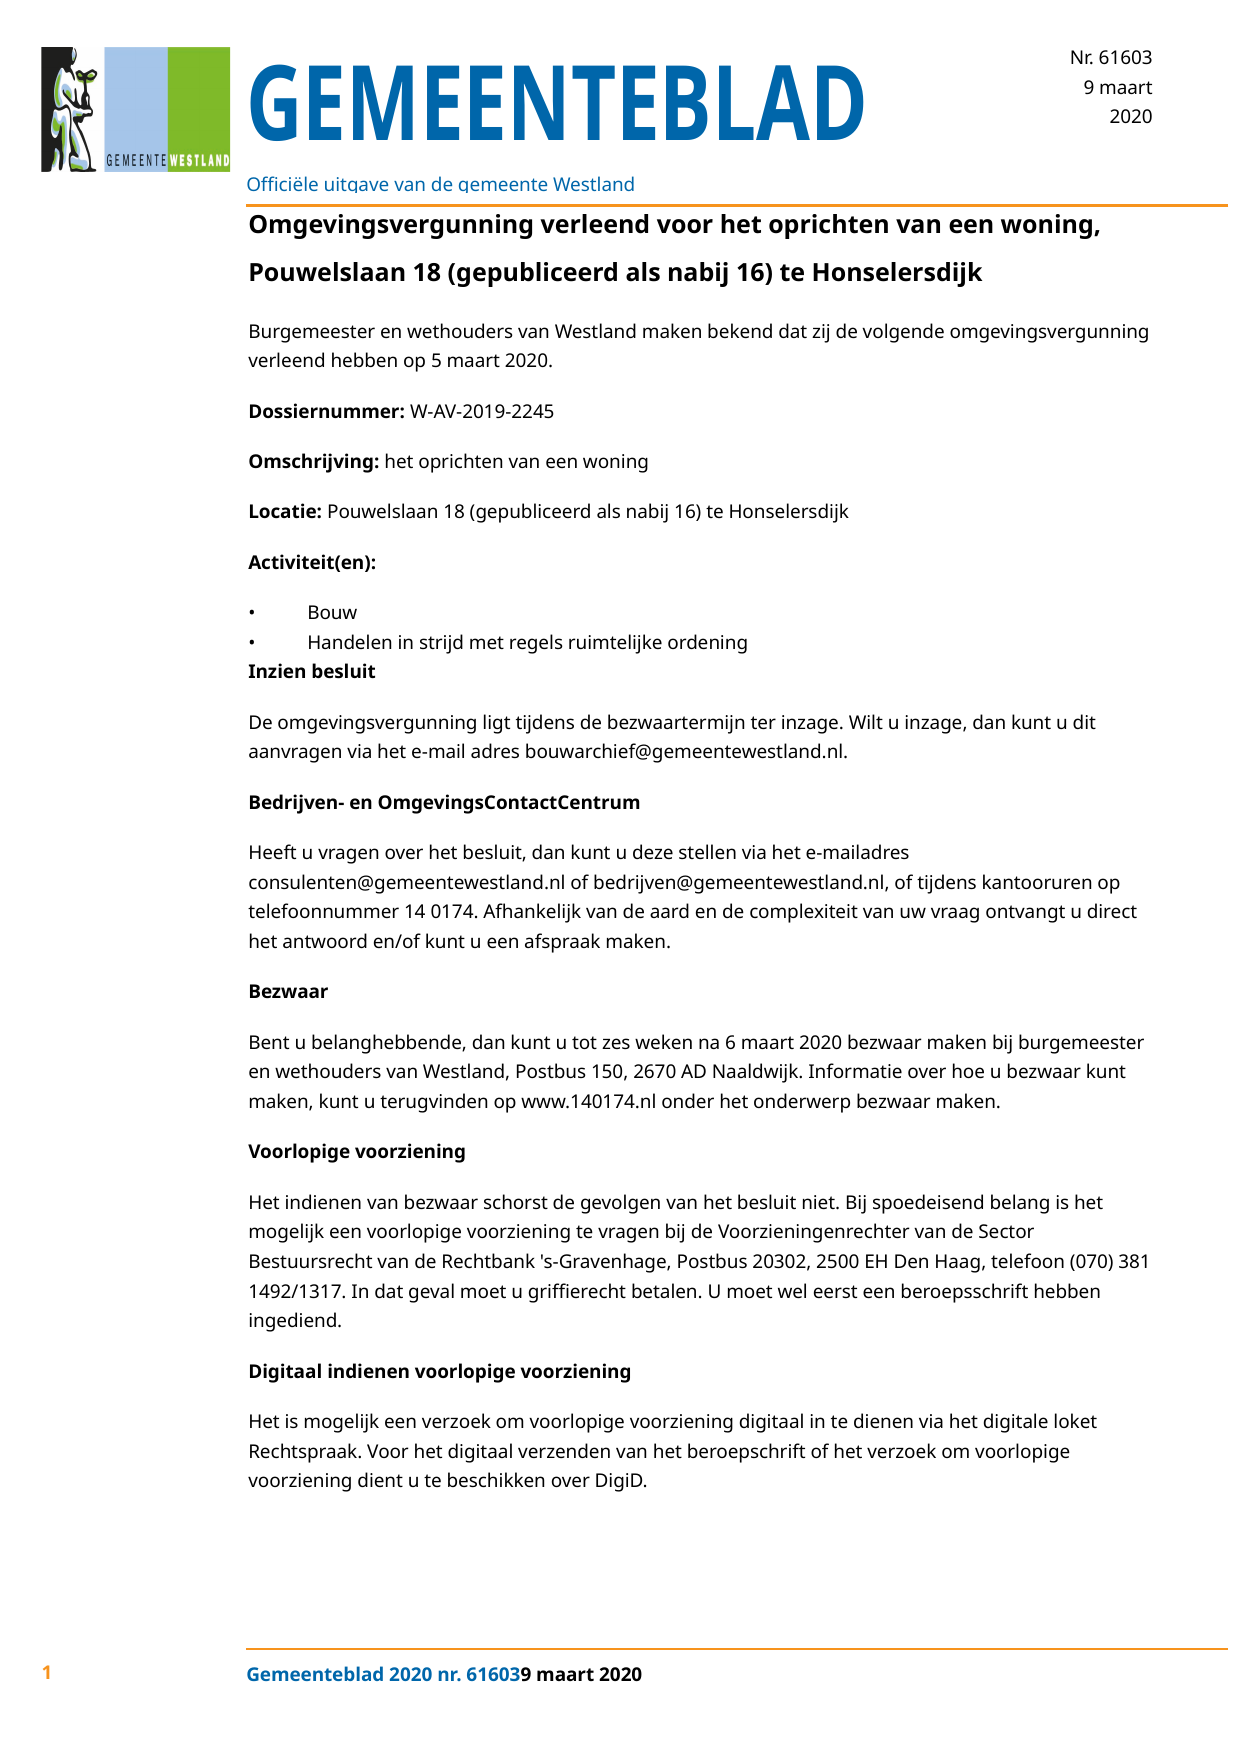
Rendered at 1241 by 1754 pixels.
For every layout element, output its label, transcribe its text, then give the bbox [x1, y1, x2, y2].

list Bouw [248, 599, 1152, 625]
text Bedrijven- en OmgevingsContactCentrum [248, 789, 1152, 815]
text Bent u belanghebbende, dan kunt u tot zes weken na 6 maart 2020 bezwaar maken bij burgemeester en wethouders van Westland, Postbus 150, 2670 AD Naaldwijk. Informatie over hoe u bezwaar kunt maken, kunt u terugvinden op www.140174.nl onder het onderwerp bezwaar maken. [248, 1029, 1152, 1114]
text Heeft u vragen over het besluit, dan kunt u deze stellen via het e-mailadres consulenten@gemeentewestland.nl of bedrijven@gemeentewestland.nl, of tijdens kantooruren op telefoonnummer 14 0174. Afhankelijk van de aard en de complexiteit van uw vraag ontvangt u direct het antwoord en/of kunt u een afspraak maken. [248, 839, 1152, 954]
text Inzien besluit [248, 659, 1152, 684]
text Locatie: Pouwelslaan 18 (gepubliceerd als nabij 16) te Honselersdijk [248, 499, 1152, 524]
text Digitaal indienen voorlopige voorziening [248, 1358, 1152, 1384]
text Het indienen van bezwaar schorst de gevolgen van het besluit niet. Bij spoedeisend belang is het mogelijk een voorlopige voorziening te vragen bij de Voorzieningenrechter van de Sector Bestuursrecht van de Rechtbank 's-Gravenhage, Postbus 20302, 2500 EH Den Haag, telefoon (070) 381 1492/1317. In dat geval moet u griffierecht betalen. U moet wel eerst een beroepsschrift hebben ingediend. [248, 1189, 1152, 1333]
text Voorlopige voorziening [248, 1139, 1152, 1164]
text De omgevingsvergunning ligt tijdens de bezwaartermijn ter inzage. Wilt u inzage, dan kunt u dit aanvragen via het e-mail adres bouwarchief@gemeentewestland.nl. [248, 709, 1152, 764]
text Activiteit(en): [248, 549, 1152, 575]
text Burgemeester en wethouders van Westland maken bekend dat zij de volgende omgevingsvergunning verleend hebben op 5 maart 2020. [248, 318, 1152, 373]
list Handelen in strijd met regels ruimtelijke ordening [248, 629, 1152, 655]
text Dossiernummer: W-AV-2019-2245 [248, 398, 1152, 424]
text Het is mogelijk een verzoek om voorlopige voorziening digitaal in te dienen via het digitale loket Rechtspraak. Voor het digitaal verzenden van het beroepschrift of het verzoek om voorlopige voorziening dient u te beschikken over DigiD. [248, 1408, 1152, 1493]
text Omgevingsvergunning verleend voor het oprichten van een woning, Pouwelslaan 18 (gepubliceerd als nabij 16) te Honselersdijk [248, 207, 1152, 288]
text Bezwaar [248, 979, 1152, 1004]
text Omschrijving: het oprichten van een woning [248, 448, 1152, 474]
picture [41, 47, 231, 172]
